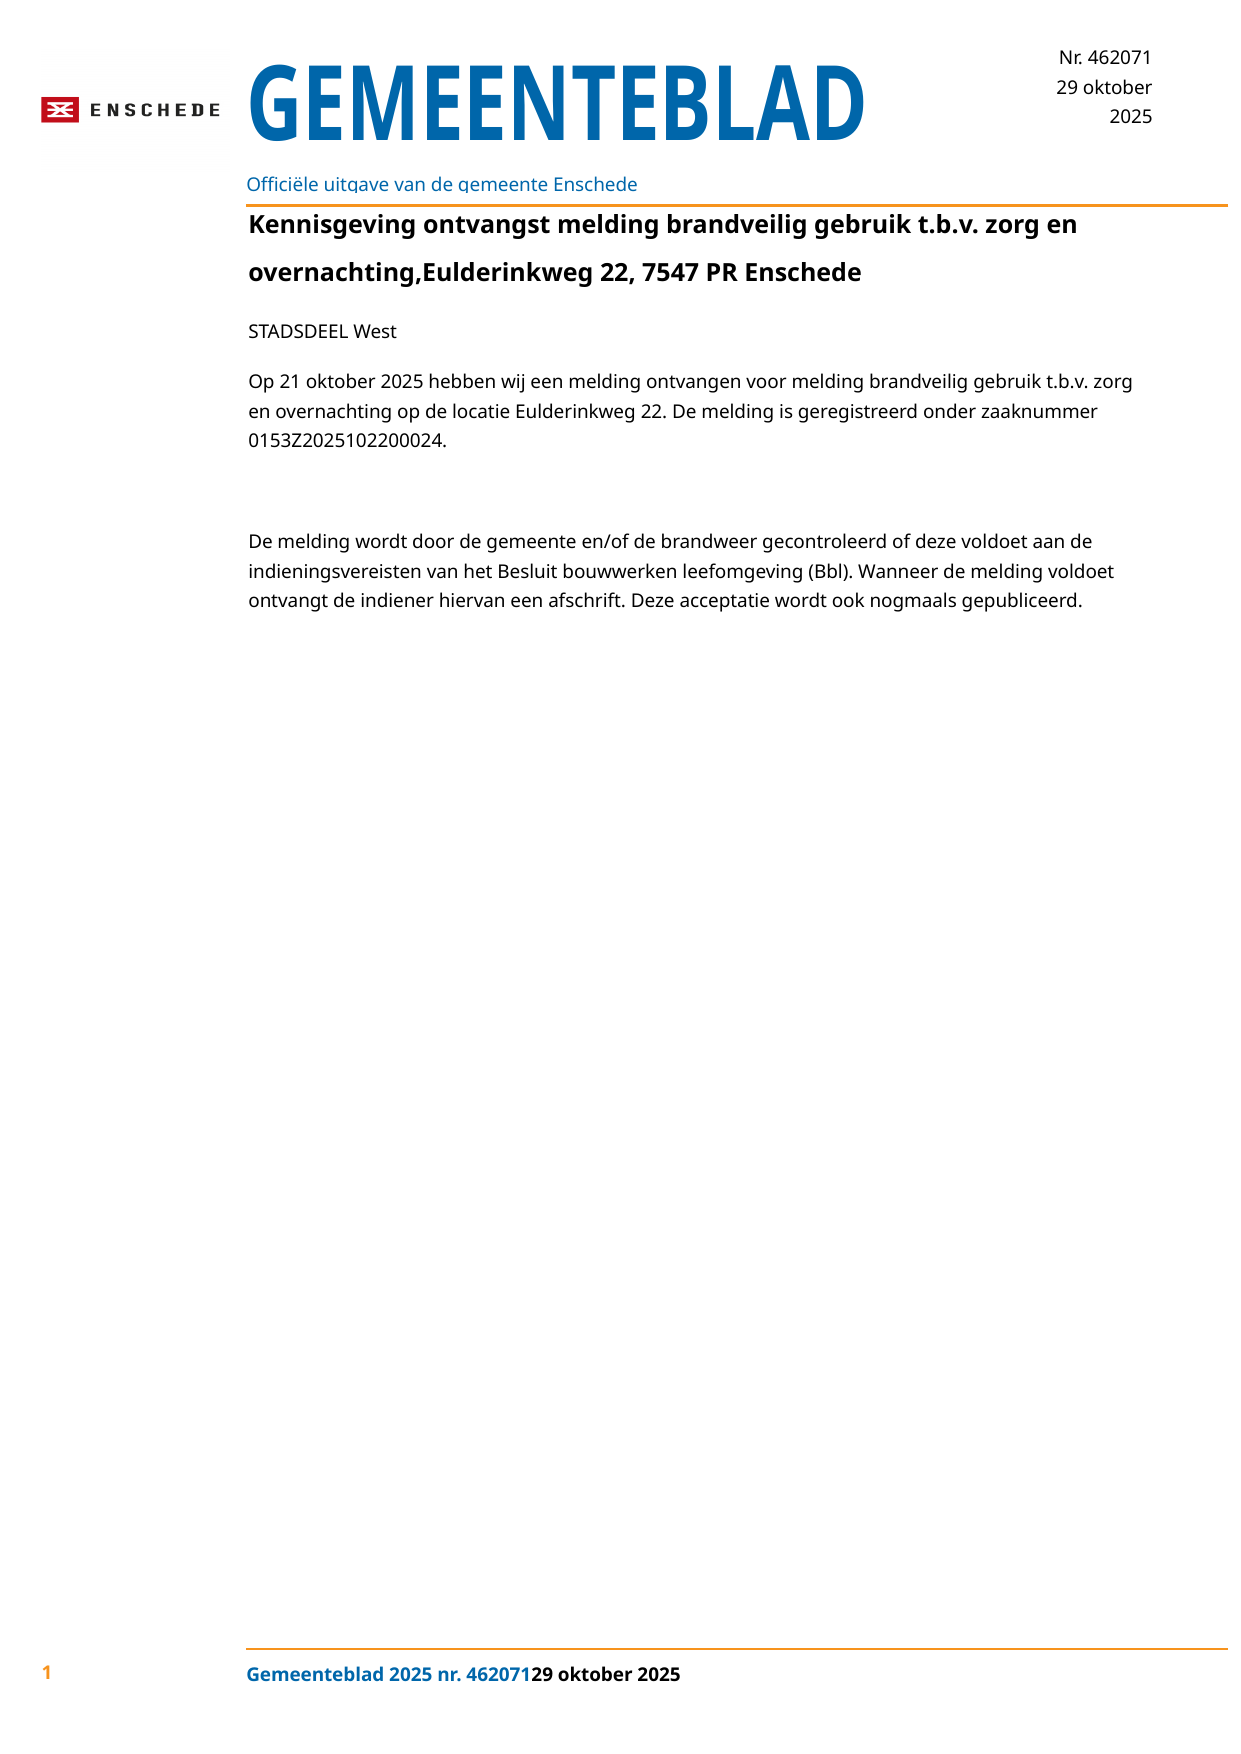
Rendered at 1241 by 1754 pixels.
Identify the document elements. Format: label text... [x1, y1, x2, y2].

text Op 21 oktober 2025 hebben wij een melding ontvangen voor melding brandveilig gebruik t.b.v. zorg en overnachting op de locatie Eulderinkweg 22. De melding is geregistreerd onder zaaknummer 0153Z2025102200024. [248, 368, 1152, 453]
picture [41, 47, 231, 172]
text De melding wordt door de gemeente en/of de brandweer gecontroleerd of deze voldoet aan de indieningsvereisten van het Besluit bouwwerken leefomgeving (Bbl). Wanneer de melding voldoet ontvangt de indiener hiervan een afschrift. Deze acceptatie wordt ook nogmaals gepubliceerd. [248, 528, 1152, 613]
text Kennisgeving ontvangst melding brandveilig gebruik t.b.v. zorg en overnachting,Eulderinkweg 22, 7547 PR Enschede [248, 207, 1152, 288]
text STADSDEEL West [248, 318, 1152, 344]
